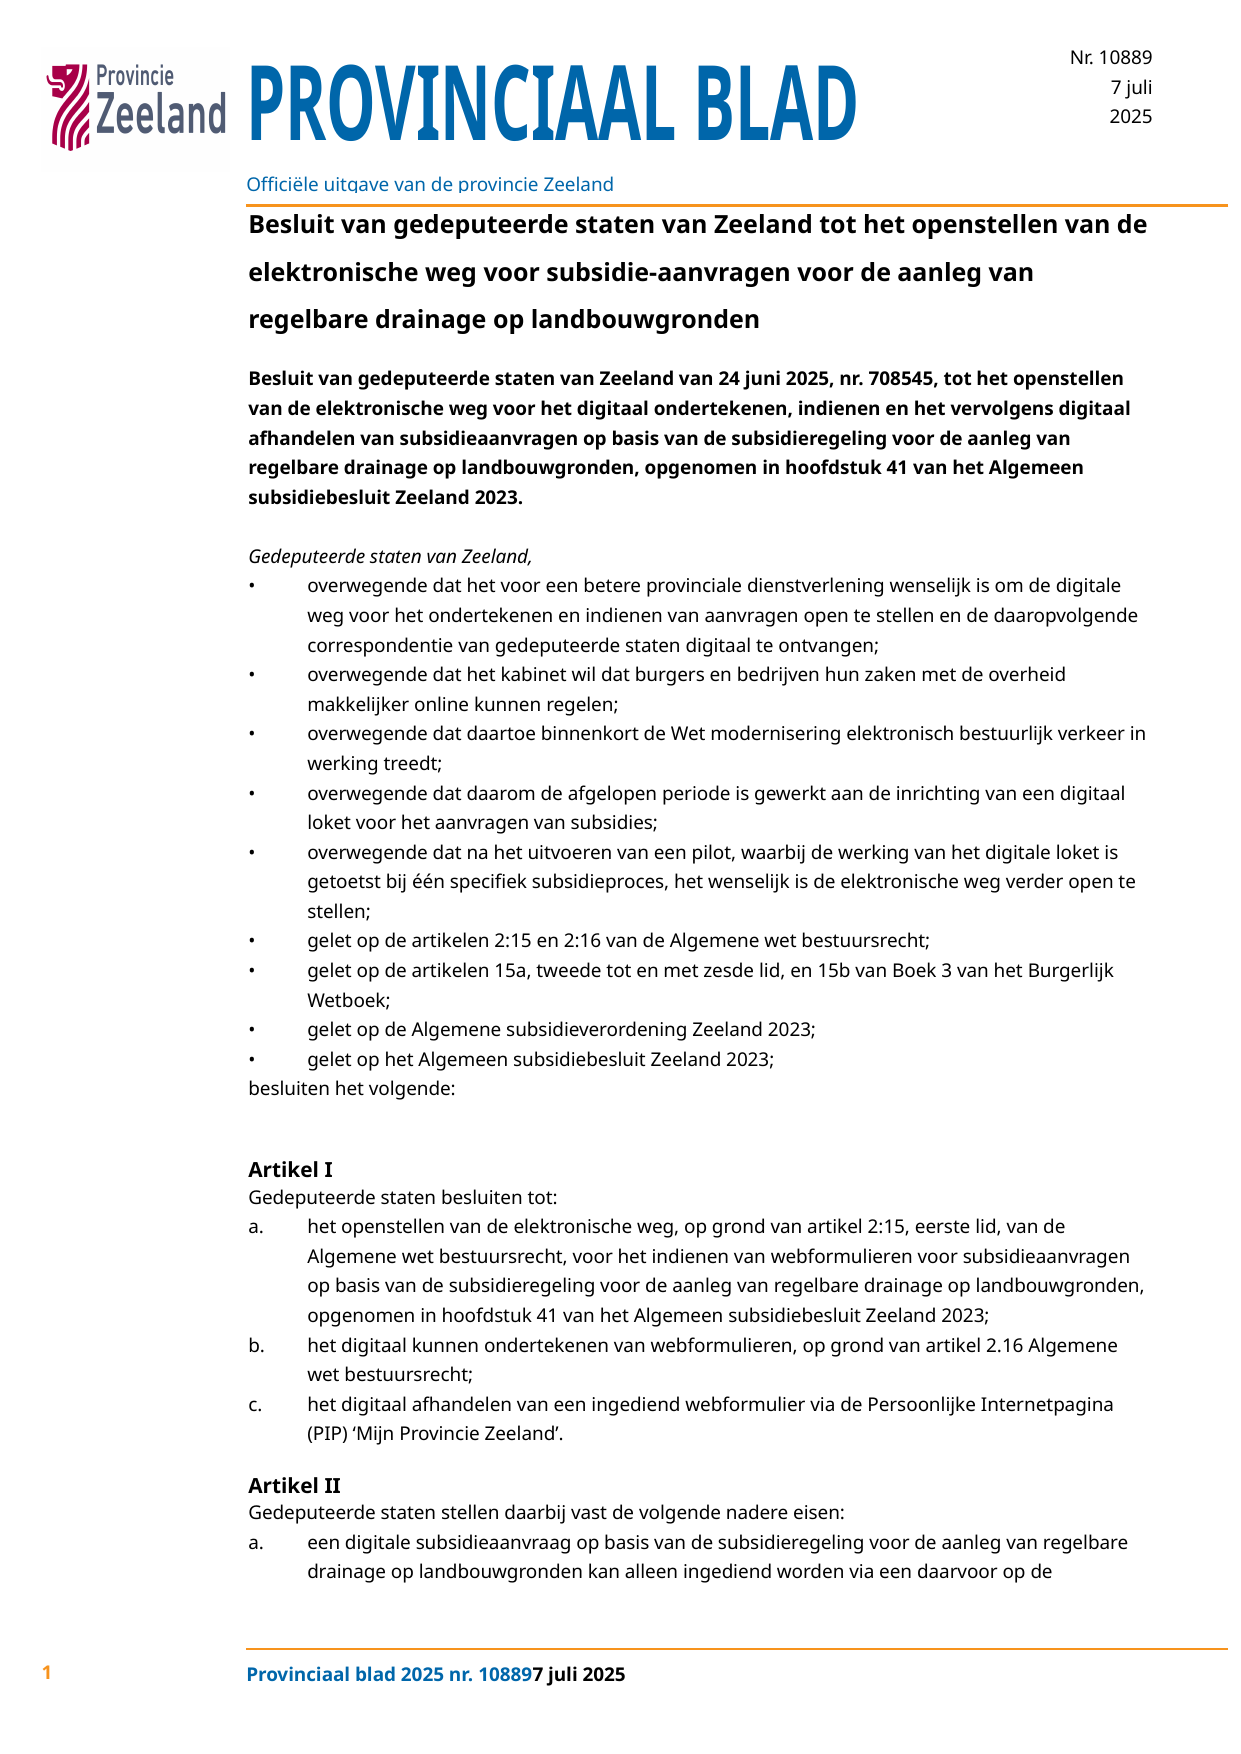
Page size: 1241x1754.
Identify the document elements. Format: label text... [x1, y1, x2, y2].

text Gedeputeerde staten van Zeeland, [248, 543, 1152, 569]
text Artikel I [248, 1156, 1152, 1184]
picture [41, 47, 231, 172]
list gelet op de Algemene subsidieverordening Zeeland 2023; [248, 1016, 1152, 1042]
list gelet op de artikelen 15a, tweede tot en met zesde lid, en 15b van Boek 3 van het Burgerlijk Wetboek; [248, 957, 1152, 1012]
text Gedeputeerde staten besluiten tot: [248, 1184, 1152, 1210]
list het openstellen van de elektronische weg, op grond van artikel 2:15, eerste lid, van de Algemene wet bestuursrecht, voor het indienen van webformulieren voor subsidieaanvragen op basis van de subsidieregeling voor de aanleg van regelbare drainage op landbouwgronden, opgenomen in hoofdstuk 41 van het Algemeen subsidiebesluit Zeeland 2023; [248, 1213, 1152, 1328]
list het digitaal kunnen ondertekenen van webformulieren, op grond van artikel 2.16 Algemene wet bestuursrecht; [248, 1332, 1152, 1387]
list gelet op de artikelen 2:15 en 2:16 van de Algemene wet bestuursrecht; [248, 928, 1152, 953]
text Besluit van gedeputeerde staten van Zeeland van 24 juni 2025, nr. 708545, tot het openstellen van de elektronische weg voor het digitaal ondertekenen, indienen en het vervolgens digitaal afhandelen van subsidieaanvragen op basis van de subsidieregeling voor de aanleg van regelbare drainage op landbouwgronden, opgenomen in hoofdstuk 41 van het Algemeen subsidiebesluit Zeeland 2023. [248, 366, 1152, 509]
list gelet op het Algemeen subsidiebesluit Zeeland 2023; [248, 1046, 1152, 1072]
list overwegende dat daartoe binnenkort de Wet modernisering elektronisch bestuurlijk verkeer in werking treedt; [248, 721, 1152, 776]
text besluiten het volgende: [248, 1076, 1152, 1101]
text Artikel II [248, 1471, 1152, 1499]
list overwegende dat na het uitvoeren van een pilot, waarbij de werking van het digitale loket is getoetst bij één specifiek subsidieproces, het wenselijk is de elektronische weg verder open te stellen; [248, 839, 1152, 924]
text Gedeputeerde staten stellen daarbij vast de volgende nadere eisen: [248, 1499, 1152, 1525]
list overwegende dat het voor een betere provinciale dienstverlening wenselijk is om de digitale weg voor het ondertekenen en indienen van aanvragen open te stellen en de daaropvolgende correspondentie van gedeputeerde staten digitaal te ontvangen; [248, 573, 1152, 657]
text Besluit van gedeputeerde staten van Zeeland tot het openstellen van de elektronische weg voor subsidie-aanvragen voor de aanleg van regelbare drainage op landbouwgronden [248, 207, 1152, 336]
list een digitale subsidieaanvraag op basis van de subsidieregeling voor de aanleg van regelbare drainage op landbouwgronden kan alleen ingediend worden via een daarvoor op de [248, 1529, 1152, 1584]
list overwegende dat het kabinet wil dat burgers en bedrijven hun zaken met de overheid makkelijker online kunnen regelen; [248, 661, 1152, 717]
list het digitaal afhandelen van een ingediend webformulier via de Persoonlijke Internetpagina (PIP) ‘Mijn Provincie Zeeland’. [248, 1391, 1152, 1446]
list overwegende dat daarom de afgelopen periode is gewerkt aan de inrichting van een digitaal loket voor het aanvragen van subsidies; [248, 780, 1152, 835]
